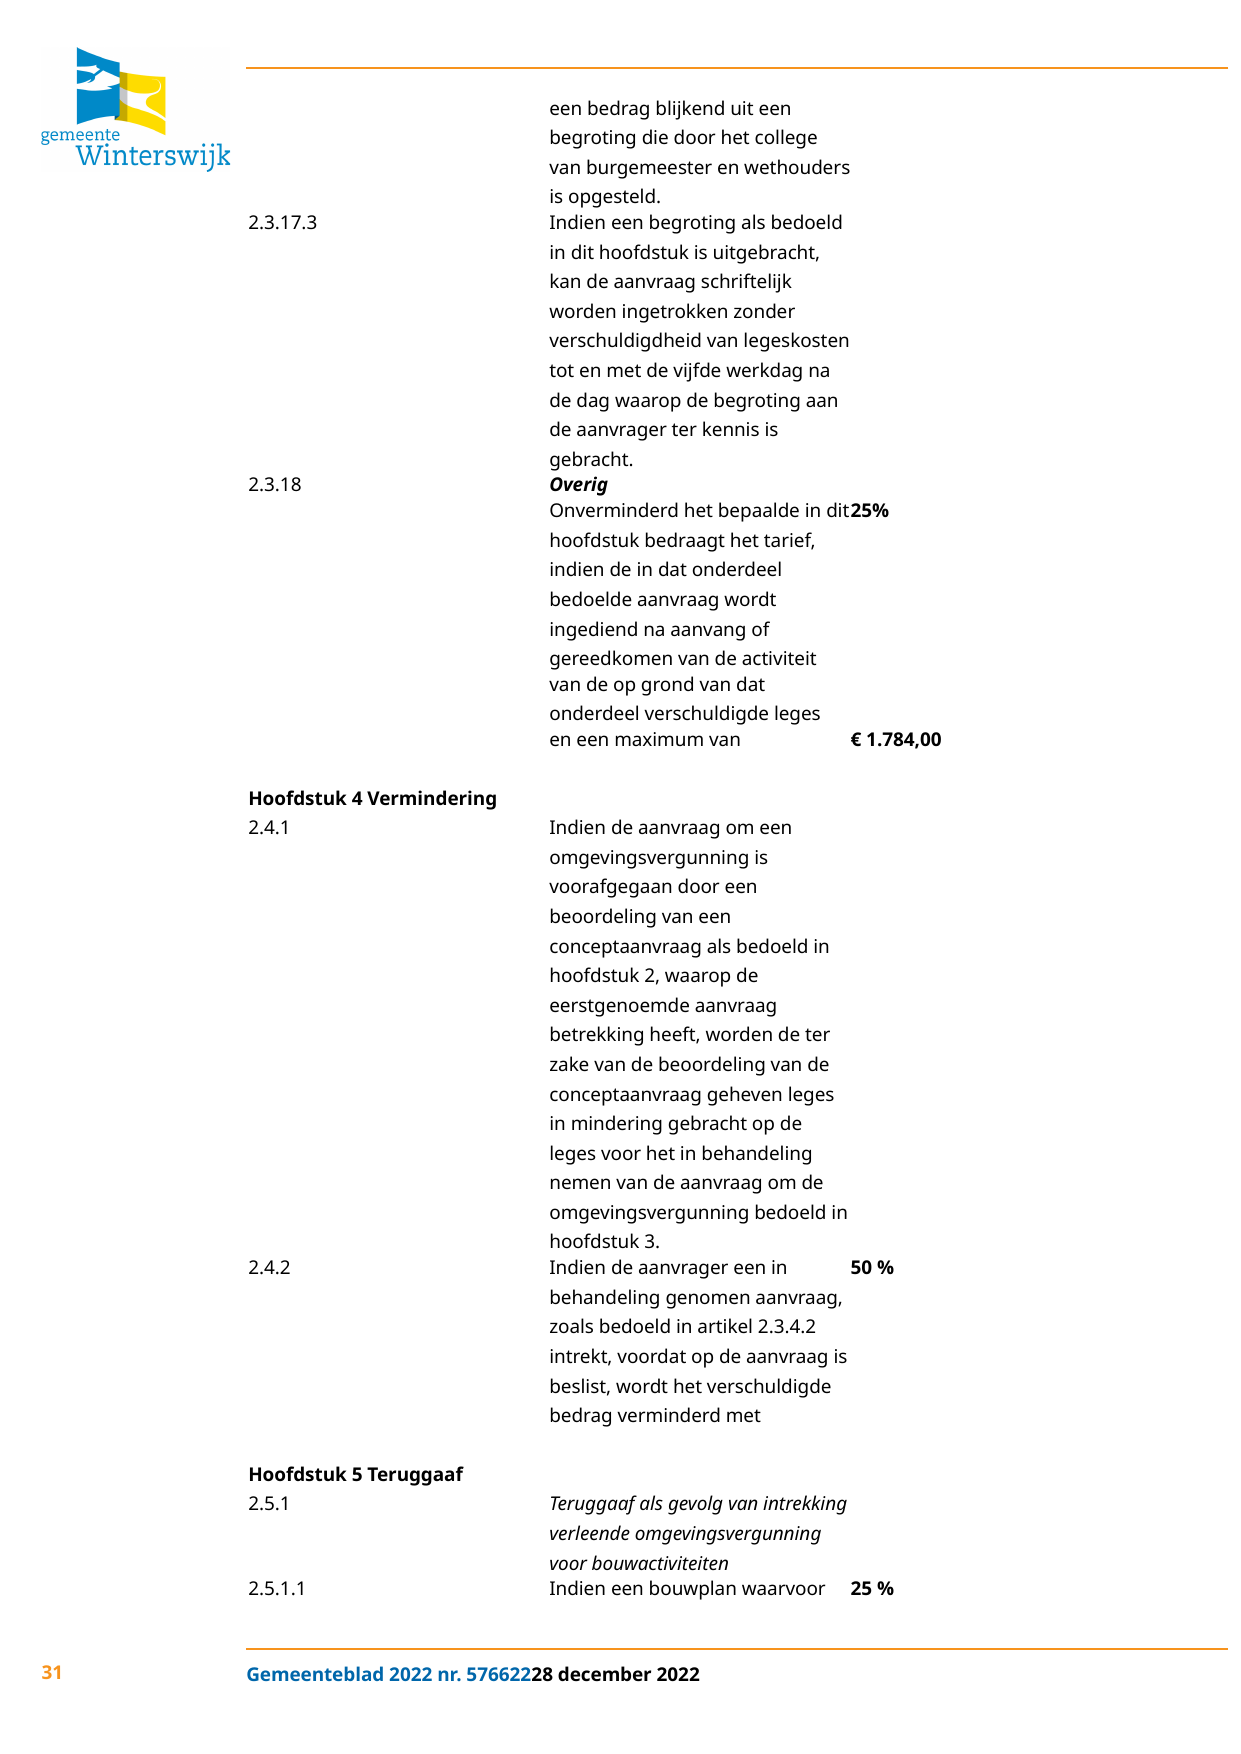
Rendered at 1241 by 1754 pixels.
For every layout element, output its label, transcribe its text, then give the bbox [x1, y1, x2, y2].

table_cell 2.4.2 [248, 1255, 549, 1428]
table_cell Indien de aanvrager een in behandeling genomen aanvraag, zoals bedoeld in artikel 2.3.4.2 intrekt, voordat op de aanvraag is beslist, wordt het verschuldigde bedrag verminderd met [549, 1255, 850, 1428]
table_cell [248, 498, 549, 671]
table_cell [850, 95, 1152, 209]
table_cell van de op grond van dat onderdeel verschuldigde leges [549, 671, 850, 726]
table_cell [850, 472, 1152, 497]
table_cell 2.3.18 [248, 472, 549, 497]
table_cell [248, 95, 549, 209]
table_header Teruggaaf als gevolg van intrekking verleende omgevingsvergunning voor bouwactiviteiten [549, 1491, 850, 1576]
table_cell 2.3.17.3 [248, 209, 549, 472]
picture [41, 47, 231, 172]
table_cell [850, 209, 1152, 472]
table_cell 25 % [850, 1576, 1152, 1601]
table_header 2.4.1 [248, 815, 549, 1254]
table_cell een bedrag blijkend uit een begroting die door het college van burgemeester en wethouders is opgesteld. [549, 95, 850, 209]
table_cell en een maximum van [549, 726, 850, 752]
table_cell 25% [850, 498, 1152, 671]
table_cell Indien een begroting als bedoeld in dit hoofdstuk is uitgebracht, kan de aanvraag schriftelijk worden ingetrokken zonder verschuldigdheid van legeskosten tot en met de vijfde werkdag na de dag waarop de begroting aan de aanvrager ter kennis is gebracht. [549, 209, 850, 472]
table_cell [850, 671, 1152, 726]
table_cell Indien een bouwplan waarvoor [549, 1576, 850, 1601]
text Hoofdstuk 4 Vermindering [248, 785, 1152, 811]
table_cell Onverminderd het bepaalde in dit hoofdstuk bedraagt het tarief, indien de in dat onderdeel bedoelde aanvraag wordt ingediend na aanvang of gereedkomen van de activiteit [549, 498, 850, 671]
picture [225, 153, 231, 162]
table_cell 50 % [850, 1255, 1152, 1428]
table_header [850, 1491, 1152, 1576]
table_header [850, 815, 1152, 1254]
table_header 2.5.1 [248, 1491, 549, 1576]
table_cell 2.5.1.1 [248, 1576, 549, 1601]
table_cell [248, 726, 549, 752]
table_cell € 1.784,00 [850, 726, 1152, 752]
table_cell [248, 671, 549, 726]
text Hoofdstuk 5 Teruggaaf [248, 1461, 1152, 1487]
table_cell Overig [549, 472, 850, 497]
table_header Indien de aanvraag om een omgevingsvergunning is voorafgegaan door een beoordeling van een conceptaanvraag als bedoeld in hoofdstuk 2, waarop de eerstgenoemde aanvraag betrekking heeft, worden de ter zake van de beoordeling van de conceptaanvraag geheven leges in mindering gebracht op de leges voor het in behandeling nemen van de aanvraag om de omgevingsvergunning bedoeld in hoofdstuk 3. [549, 815, 850, 1254]
